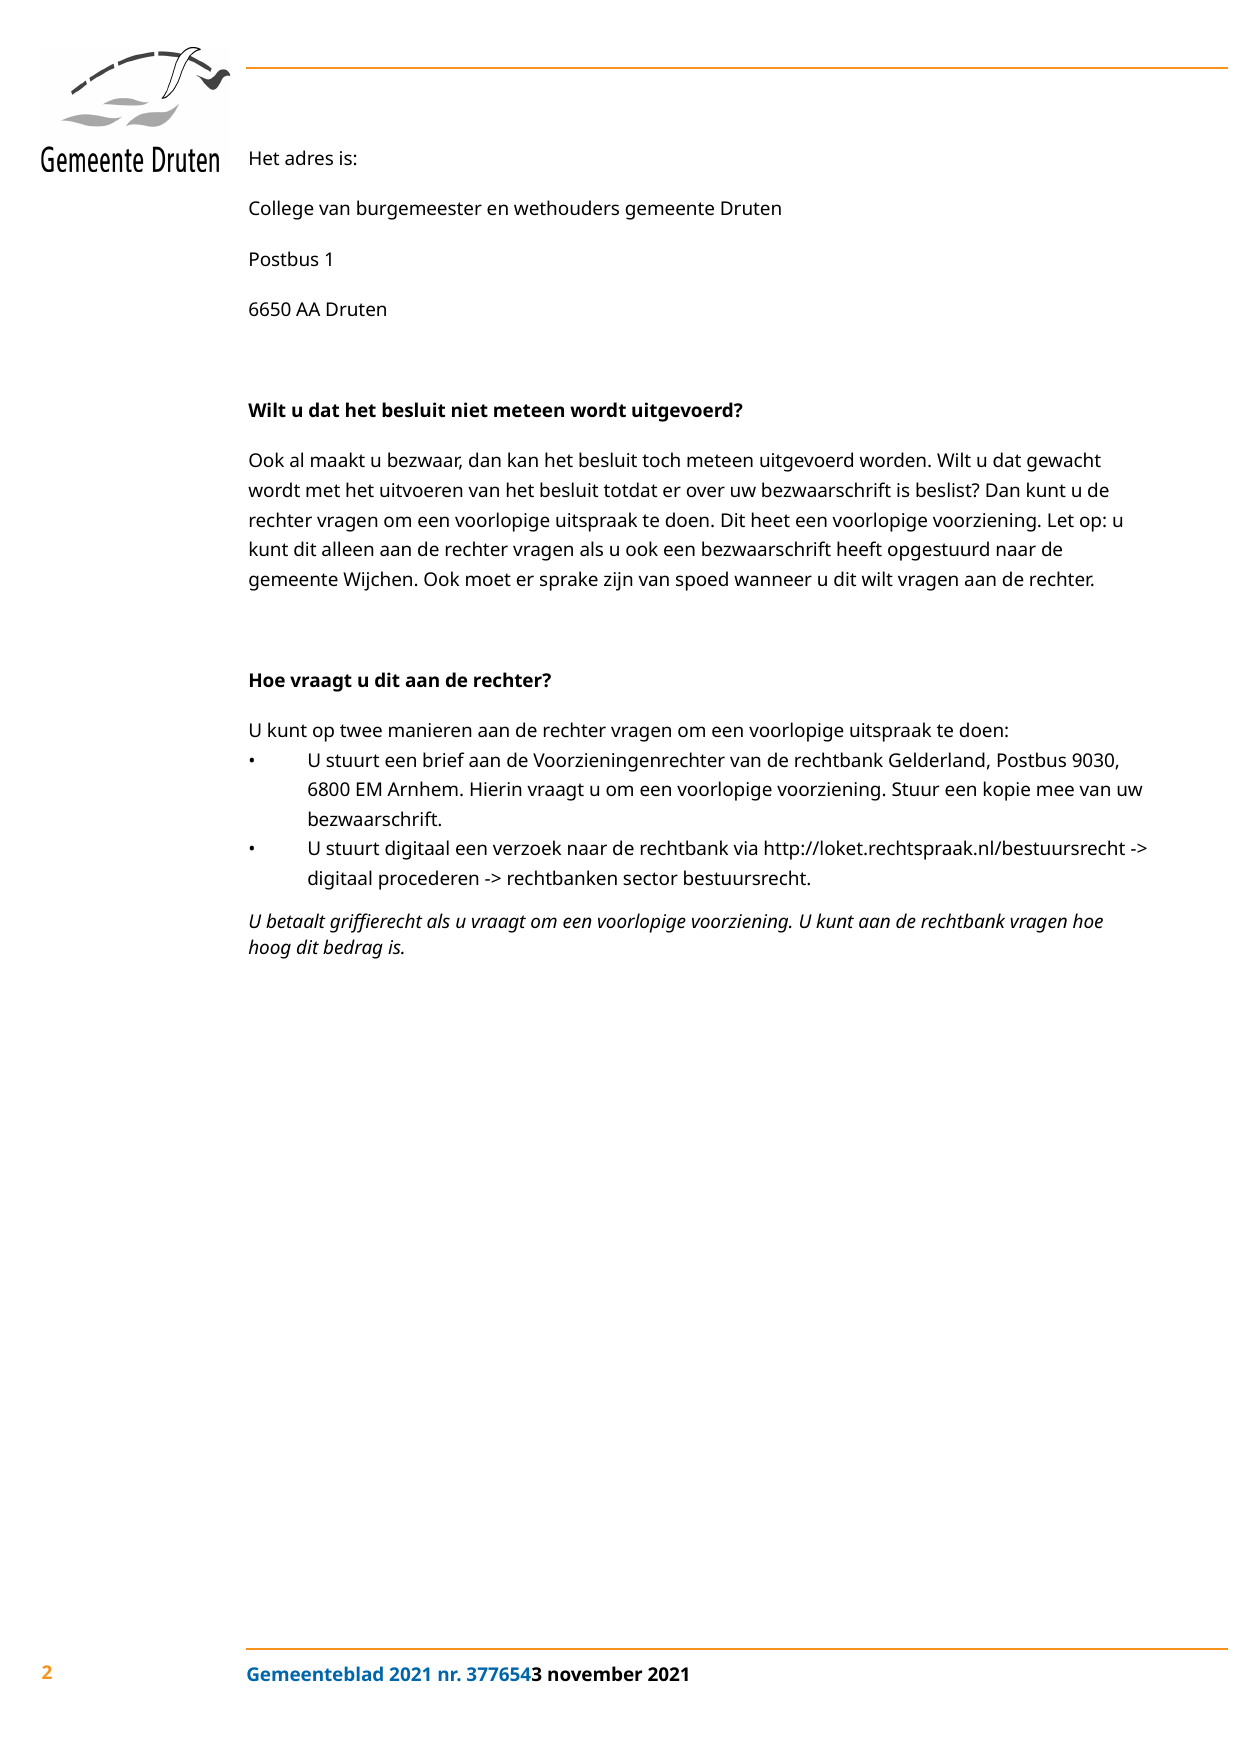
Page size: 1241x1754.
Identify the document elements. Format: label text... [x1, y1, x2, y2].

text Hoe vraagt u dit aan de rechter? [248, 667, 1152, 693]
text U kunt op twee manieren aan de rechter vragen om een voorlopige uitspraak te doen: [248, 717, 1152, 743]
text Wilt u dat het besluit niet meteen wordt uitgevoerd? [248, 397, 1152, 423]
text Postbus 1 [248, 246, 1152, 272]
list U stuurt een brief aan de Voorzieningenrechter van de rechtbank Gelderland, Postbus 9030, 6800 EM Arnhem. Hierin vraagt u om een voorlopige voorziening. Stuur een kopie mee van uw bezwaarschrift. [248, 747, 1152, 832]
list U stuurt digitaal een verzoek naar de rechtbank via http://loket.rechtspraak.nl/bestuursrecht -> digitaal procederen -> rechtbanken sector bestuursrecht. [248, 836, 1152, 891]
picture [41, 47, 231, 172]
text College van burgemeester en wethouders gemeente Druten [248, 196, 1152, 221]
text 6650 AA Druten [248, 296, 1152, 322]
text Het adres is: [248, 145, 1152, 171]
text U betaalt griffierecht als u vraagt om een voorlopige voorziening. U kunt aan de rechtbank vragen hoe hoog dit bedrag is. [248, 908, 1152, 960]
text Ook al maakt u bezwaar, dan kan het besluit toch meteen uitgevoerd worden. Wilt u dat gewacht wordt met het uitvoeren van het besluit totdat er over uw bezwaarschrift is beslist? Dan kunt u de rechter vragen om een voorlopige uitspraak te doen. Dit heet een voorlopige voorziening. Let op: u kunt dit alleen aan de rechter vragen als u ook een bezwaarschrift heeft opgestuurd naar de gemeente Wijchen. Ook moet er sprake zijn van spoed wanneer u dit wilt vragen aan de rechter. [248, 448, 1152, 592]
